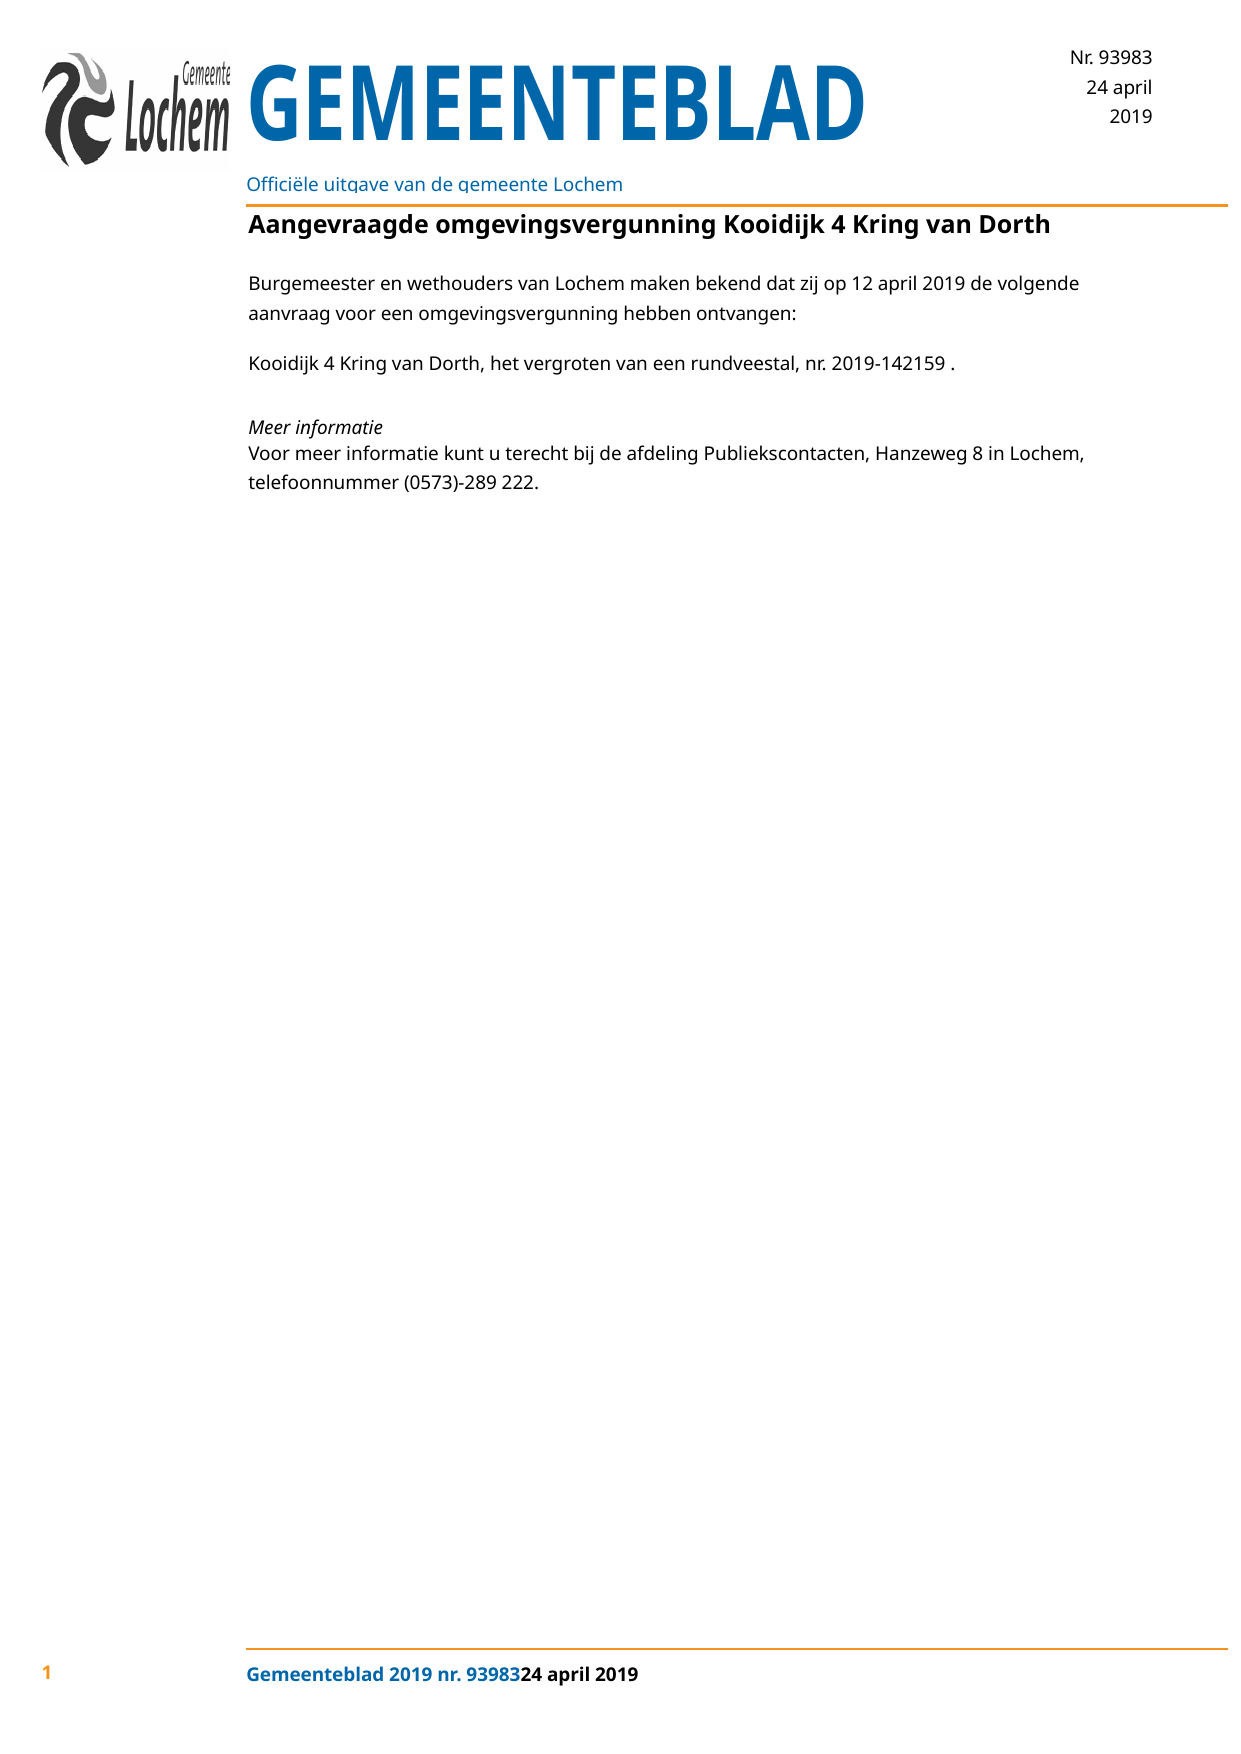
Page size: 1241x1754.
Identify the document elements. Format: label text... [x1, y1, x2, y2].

text Aangevraagde omgevingsvergunning Kooidijk 4 Kring van Dorth [248, 207, 1152, 241]
text Burgemeester en wethouders van Lochem maken bekend dat zij op 12 april 2019 de volgende aanvraag voor een omgevingsvergunning hebben ontvangen: [248, 270, 1152, 326]
text Kooidijk 4 Kring van Dorth, het vergroten van een rundveestal, nr. 2019-142159 . [248, 350, 1152, 376]
picture [41, 47, 231, 172]
text Voor meer informatie kunt u terecht bij de afdeling Publiekscontacten, Hanzeweg 8 in Lochem, telefoonnummer (0573)-289 222. [248, 440, 1152, 495]
text Meer informatie [248, 414, 1152, 440]
